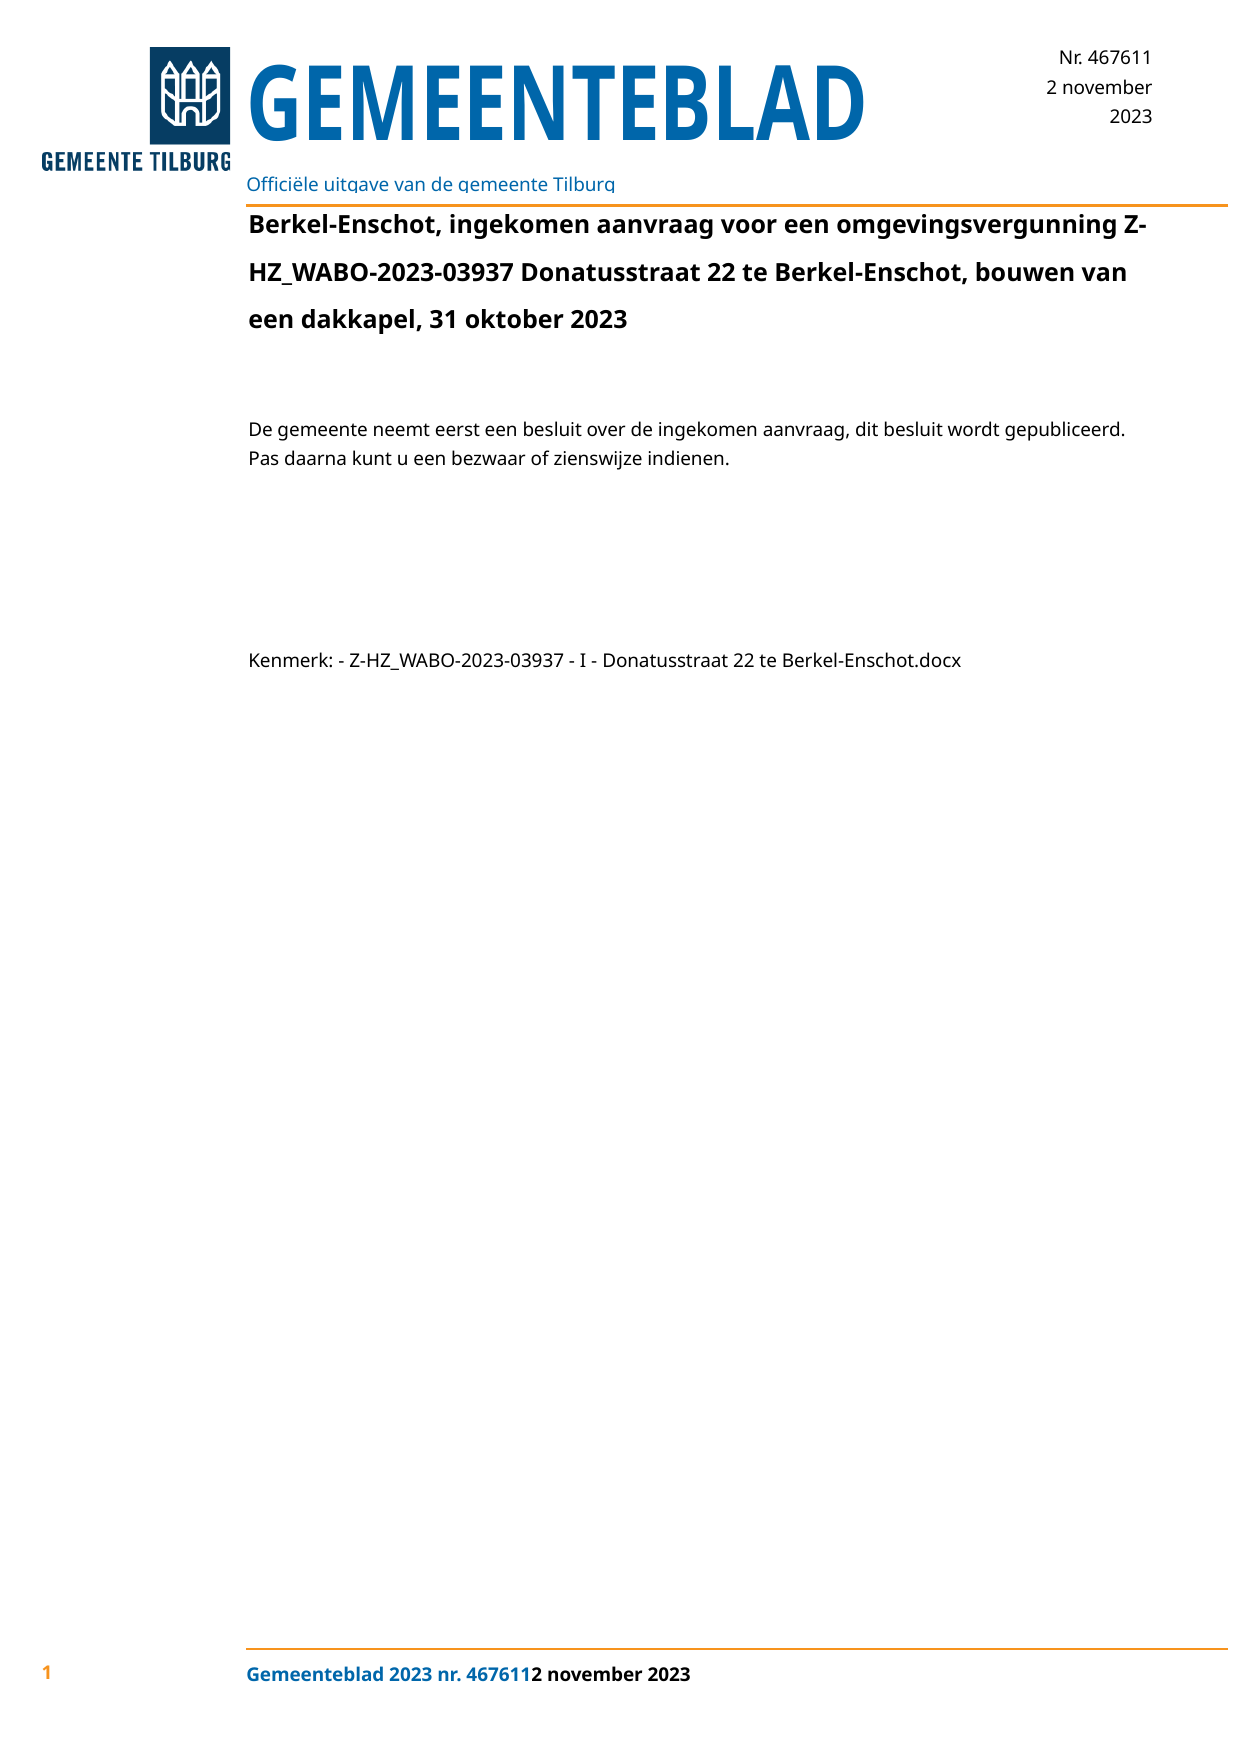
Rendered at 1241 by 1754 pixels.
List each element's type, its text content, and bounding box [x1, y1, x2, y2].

text Berkel-Enschot, ingekomen aanvraag voor een omgevingsvergunning Z-HZ_WABO-2023-03937 Donatusstraat 22 te Berkel-Enschot, bouwen van een dakkapel, 31 oktober 2023 [248, 207, 1152, 336]
picture [41, 47, 231, 172]
text De gemeente neemt eerst een besluit over de ingekomen aanvraag, dit besluit wordt gepubliceerd. Pas daarna kunt u een bezwaar of zienswijze indienen. [248, 416, 1152, 471]
text Kenmerk: - Z-HZ_WABO-2023-03937 - I - Donatusstraat 22 te Berkel-Enschot.docx [248, 647, 1152, 673]
